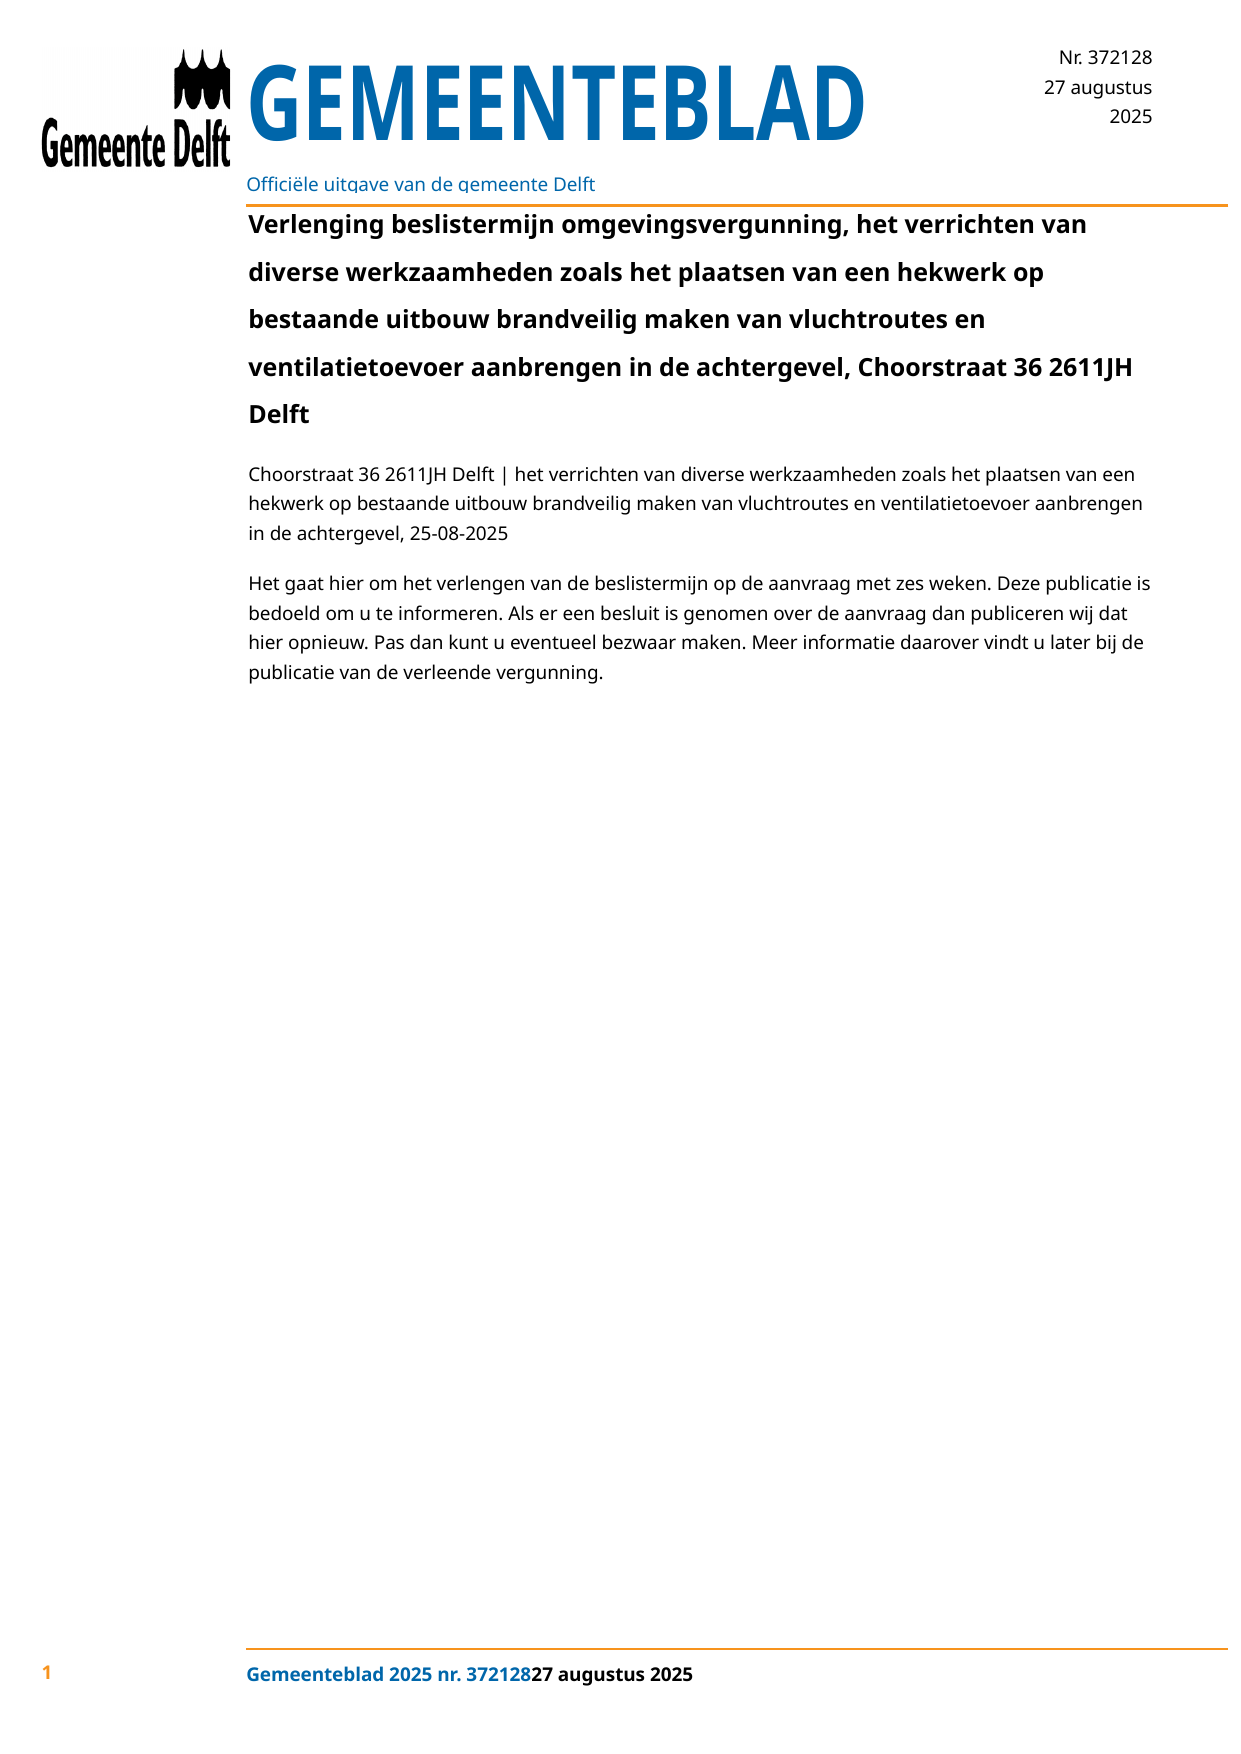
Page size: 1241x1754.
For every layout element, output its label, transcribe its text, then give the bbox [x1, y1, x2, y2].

text Verlenging beslistermijn omgevingsvergunning, het verrichten van diverse werkzaamheden zoals het plaatsen van een hekwerk op bestaande uitbouw brandveilig maken van vluchtroutes en ventilatietoevoer aanbrengen in de achtergevel, Choorstraat 36 2611JH Delft [248, 207, 1152, 431]
text Choorstraat 36 2611JH Delft | het verrichten van diverse werkzaamheden zoals het plaatsen van een hekwerk op bestaande uitbouw brandveilig maken van vluchtroutes en ventilatietoevoer aanbrengen in de achtergevel, 25-08-2025 [248, 461, 1152, 546]
picture [41, 47, 231, 172]
text Het gaat hier om het verlengen van de beslistermijn op de aanvraag met zes weken. Deze publicatie is bedoeld om u te informeren. Als er een besluit is genomen over de aanvraag dan publiceren wij dat hier opnieuw. Pas dan kunt u eventueel bezwaar maken. Meer informatie daarover vindt u later bij de publicatie van de verleende vergunning. [248, 570, 1152, 685]
